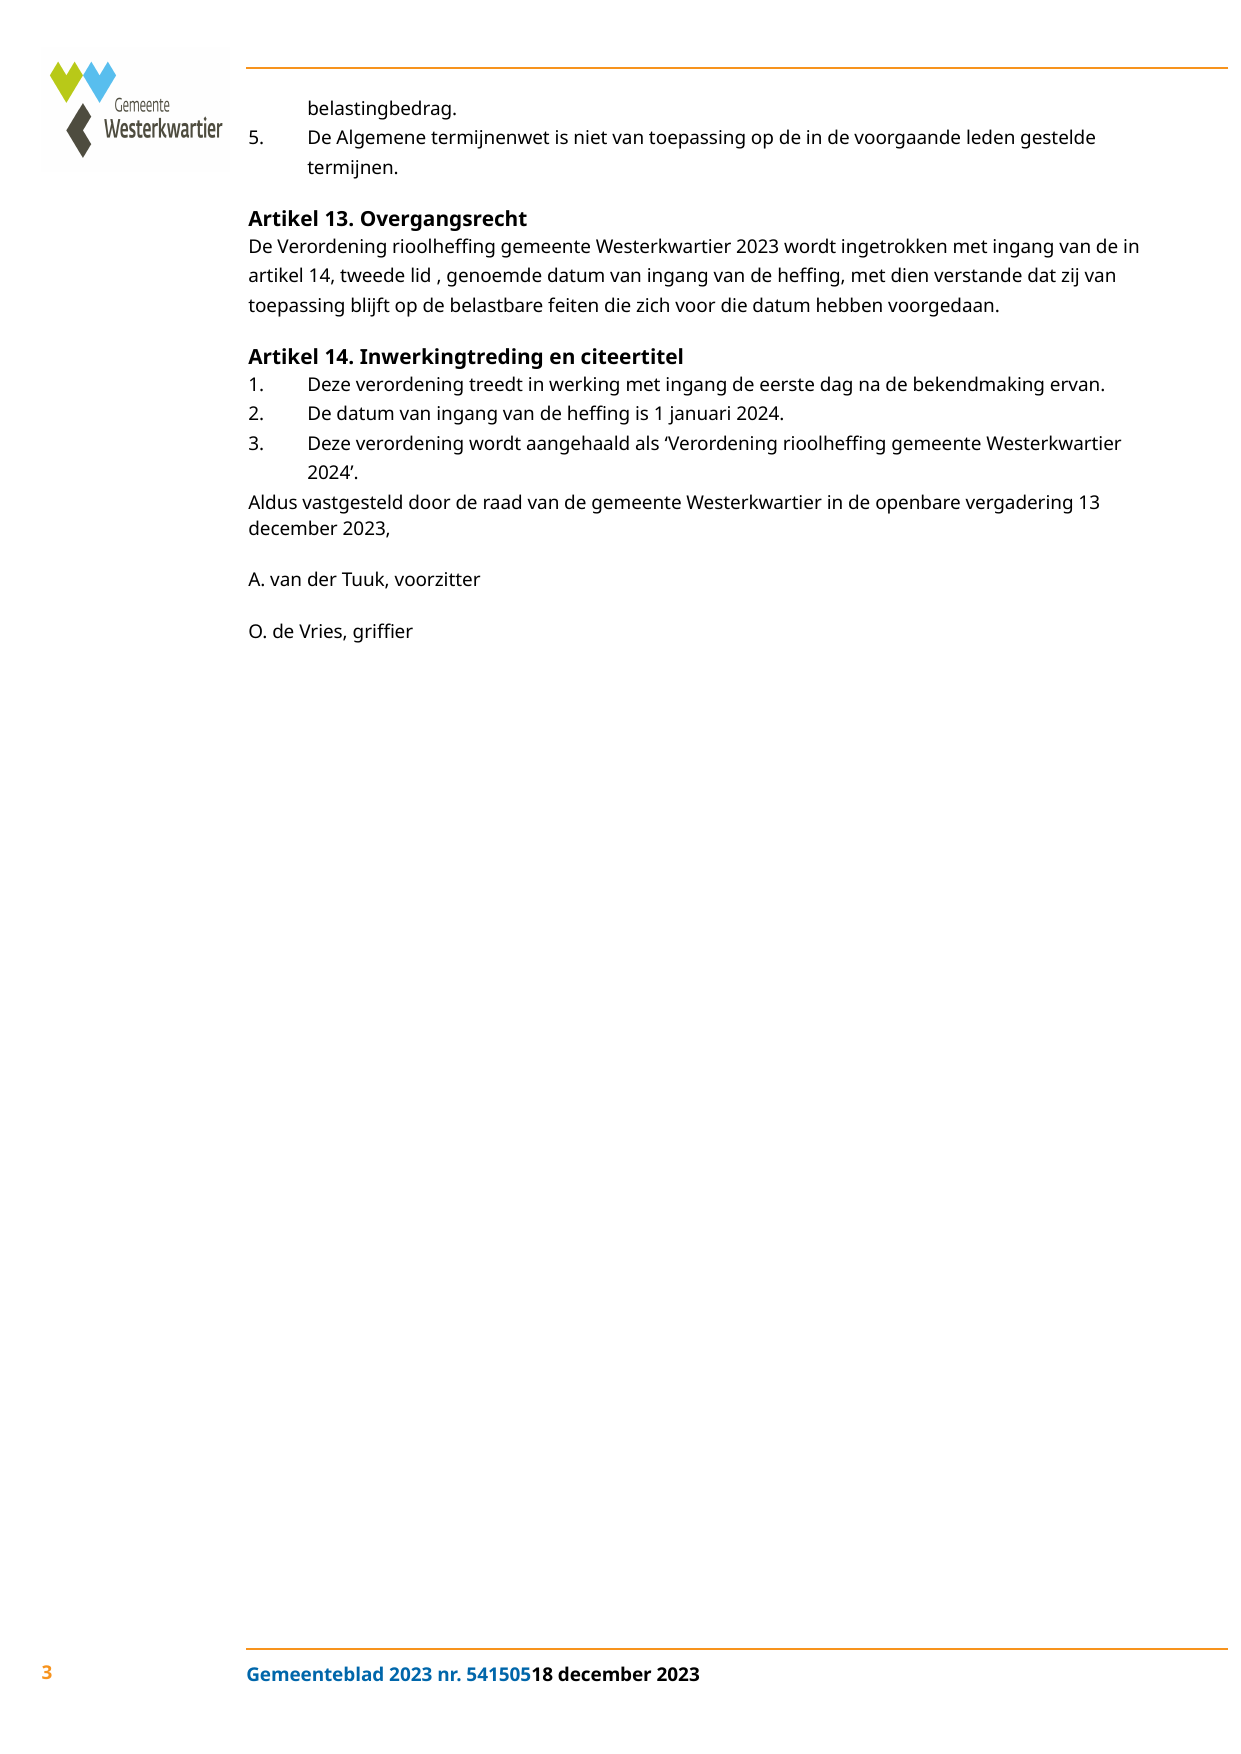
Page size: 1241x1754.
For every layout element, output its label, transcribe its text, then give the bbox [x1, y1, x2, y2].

text De Verordening rioolheffing gemeente Westerkwartier 2023 wordt ingetrokken met ingang van de in artikel 14, tweede lid , genoemde datum van ingang van de heffing, met dien verstande dat zij van toepassing blijft op de belastbare feiten die zich voor die datum hebben voorgedaan. [248, 233, 1152, 318]
list De Algemene termijnenwet is niet van toepassing op de in de voorgaande leden gestelde termijnen. [248, 124, 1152, 180]
text Artikel 13. Overgangsrecht [248, 204, 1152, 233]
text O. de Vries, griffier [248, 618, 1152, 643]
list De datum van ingang van de heffing is 1 januari 2024. [248, 400, 1152, 426]
text Artikel 14. Inwerkingtreding en citeertitel [248, 342, 1152, 371]
text Aldus vastgesteld door de raad van de gemeente Westerkwartier in de openbare vergadering 13 december 2023, [248, 489, 1152, 541]
list Deze verordening wordt aangehaald als ‘Verordening rioolheffing gemeente Westerkwartier 2024’. [248, 430, 1152, 485]
list Deze verordening treedt in werking met ingang de eerste dag na de bekendmaking ervan. [248, 371, 1152, 397]
list belastingbedrag. [248, 95, 1152, 121]
text A. van der Tuuk, voorzitter [248, 566, 1152, 592]
picture [41, 47, 231, 172]
